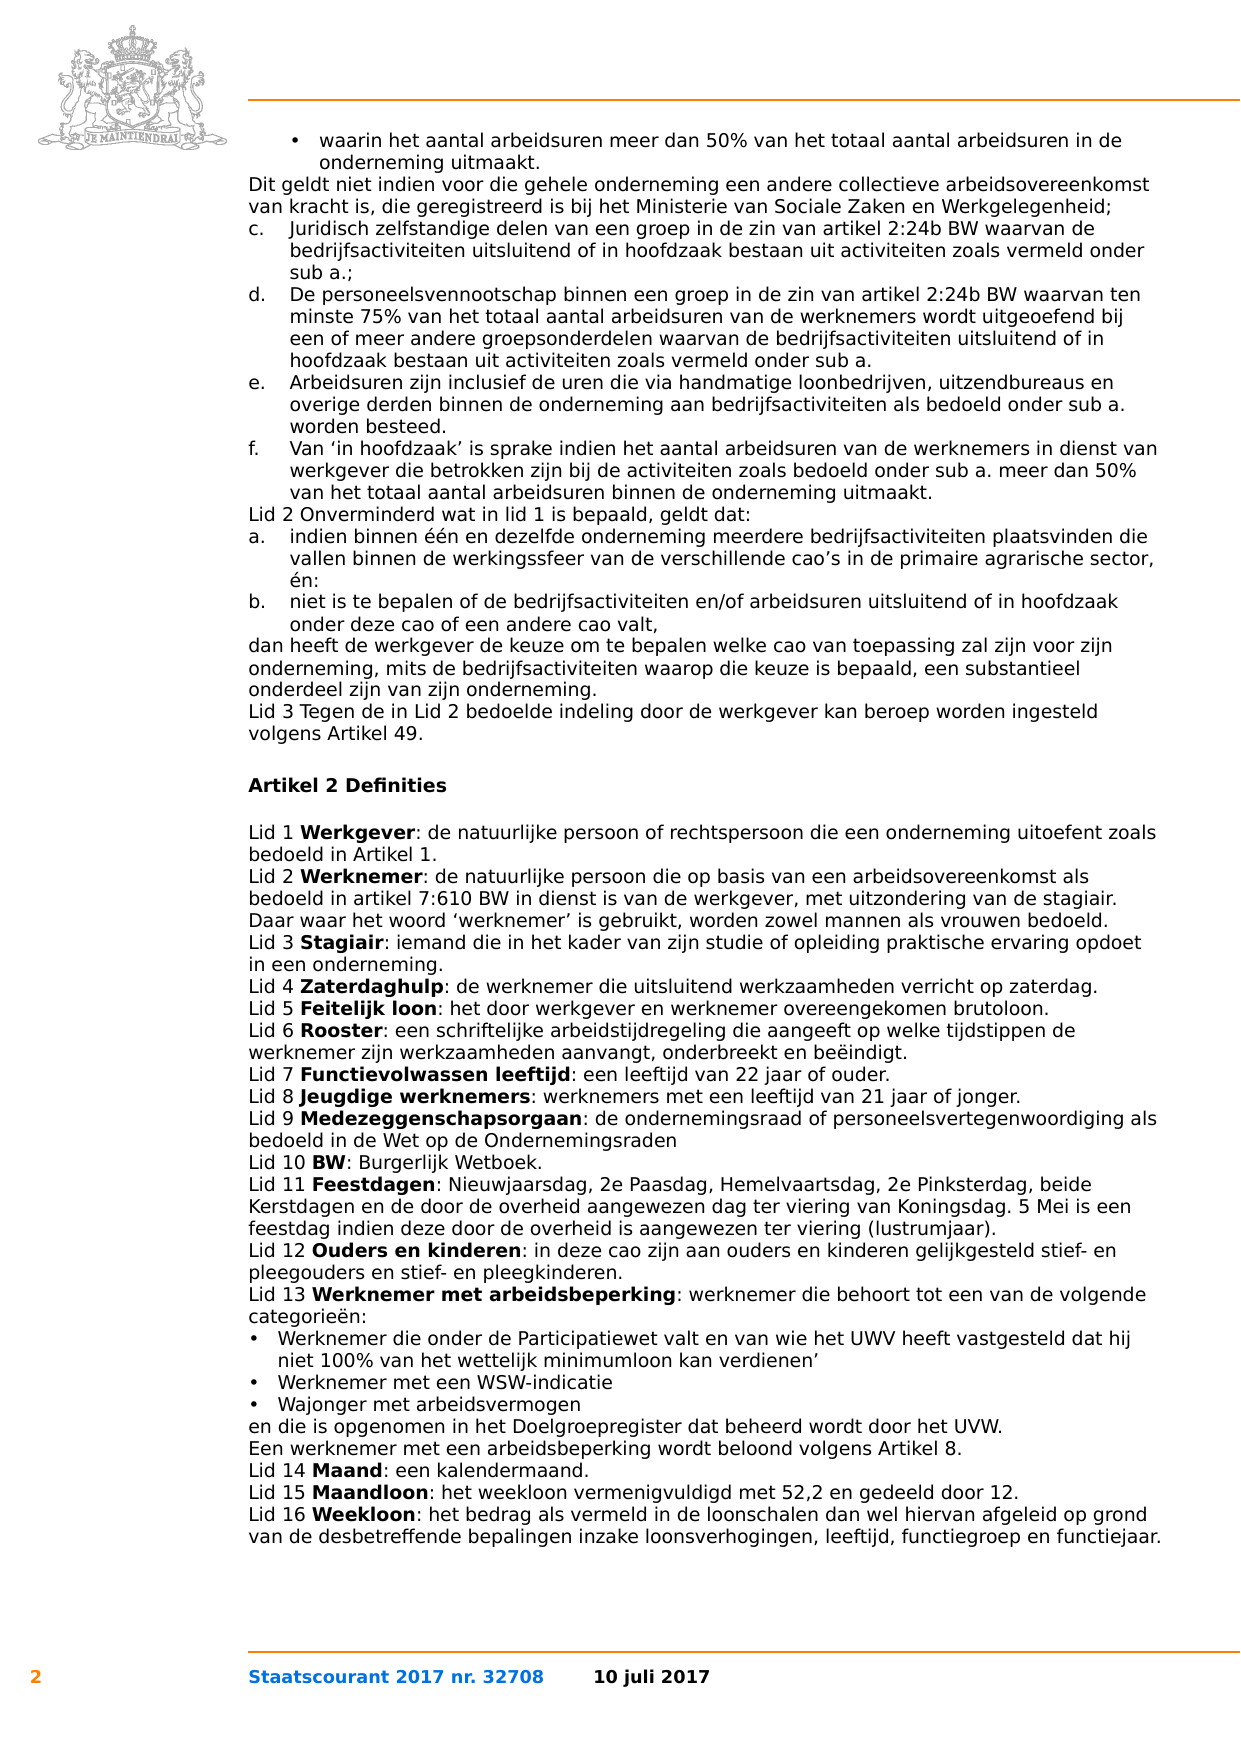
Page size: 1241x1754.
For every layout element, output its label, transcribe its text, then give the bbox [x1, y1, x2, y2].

text c. Juridisch zelfstandige delen van een groep in de zin van artikel 2:24b BW waarvan de bedrijfsactiviteiten uitsluitend of in hoofdzaak bestaan uit activiteiten zoals vermeld onder sub a.; [248, 218, 1163, 284]
text Lid 11 Feestdagen: Nieuwjaarsdag, 2e Paasdag, Hemelvaartsdag, 2e Pinksterdag, beide Kerstdagen en de door de overheid aangewezen dag ter viering van Koningsdag. 5 Mei is een feestdag indien deze door de overheid is aangewezen ter viering (lustrumjaar). [248, 1174, 1163, 1240]
text Lid 3 Stagiair: iemand die in het kader van zijn studie of opleiding praktische ervaring opdoet in een onderneming. [248, 932, 1163, 976]
text f. Van ‘in hoofdzaak’ is sprake indien het aantal arbeidsuren van de werknemers in dienst van werkgever die betrokken zijn bij de activiteiten zoals bedoeld onder sub a. meer dan 50% van het totaal aantal arbeidsuren binnen de onderneming uitmaakt. [248, 438, 1163, 503]
text Lid 2 Onverminderd wat in lid 1 is bepaald, geldt dat: [248, 503, 1163, 526]
text Lid 12 Ouders en kinderen: in deze cao zijn aan ouders en kinderen gelijkgesteld stief- en pleegouders en stief- en pleegkinderen. [248, 1240, 1163, 1284]
text e. Arbeidsuren zijn inclusief de uren die via handmatige loonbedrijven, uitzendbureaus en overige derden binnen de onderneming aan bedrijfsactiviteiten als bedoeld onder sub a. worden besteed. [248, 372, 1163, 438]
text Lid 7 Functievolwassen leeftijd: een leeftijd van 22 jaar of ouder. [248, 1064, 1163, 1086]
text Lid 14 Maand: een kalendermaand. [248, 1460, 1163, 1482]
text Lid 16 Weekloon: het bedrag als vermeld in de loonschalen dan wel hiervan afgeleid op grond van de desbetreffende bepalingen inzake loonsverhogingen, leeftijd, functiegroep en functiejaar. [248, 1504, 1163, 1548]
text Lid 8 Jeugdige werknemers: werknemers met een leeftijd van 21 jaar of jonger. [248, 1086, 1163, 1108]
text Lid 5 Feitelijk loon: het door werkgever en werknemer overeengekomen brutoloon. [248, 998, 1163, 1020]
text d. De personeelsvennootschap binnen een groep in de zin van artikel 2:24b BW waarvan ten minste 75% van het totaal aantal arbeidsuren van de werknemers wordt uitgeoefend bij een of meer andere groepsonderdelen waarvan de bedrijfsactiviteiten uitsluitend of in hoofdzaak bestaan uit activiteiten zoals vermeld onder sub a. [248, 284, 1163, 372]
subtitle Artikel 2 Definities [248, 775, 1163, 797]
text • Werknemer die onder de Participatiewet valt en van wie het UWV heeft vastgesteld dat hij niet 100% van het wettelijk minimumloon kan verdienen’ [248, 1328, 1163, 1372]
text Lid 3 Tegen de in Lid 2 bedoelde indeling door de werkgever kan beroep worden ingesteld volgens Artikel 49. [248, 701, 1163, 745]
text Lid 13 Werknemer met arbeidsbeperking: werknemer die behoort tot een van de volgende categorieën: [248, 1284, 1163, 1328]
text Een werknemer met een arbeidsbeperking wordt beloond volgens Artikel 8. [248, 1438, 1163, 1460]
text dan heeft de werkgever de keuze om te bepalen welke cao van toepassing zal zijn voor zijn onderneming, mits de bedrijfsactiviteiten waarop die keuze is bepaald, een substantieel onderdeel zijn van zijn onderneming. [248, 635, 1163, 701]
text Lid 9 Medezeggenschapsorgaan: de ondernemingsraad of personeelsvertegenwoordiging als bedoeld in de Wet op de Ondernemingsraden [248, 1108, 1163, 1152]
text Dit geldt niet indien voor die gehele onderneming een andere collectieve arbeidsovereenkomst van kracht is, die geregistreerd is bij het Ministerie van Sociale Zaken en Werkgelegenheid; [248, 174, 1163, 218]
text • Werknemer met een WSW-indicatie [248, 1372, 1163, 1394]
text • Wajonger met arbeidsvermogen [248, 1394, 1163, 1416]
picture [38, 25, 227, 150]
text Lid 2 Werknemer: de natuurlijke persoon die op basis van een arbeidsovereenkomst als bedoeld in artikel 7:610 BW in dienst is van de werkgever, met uitzondering van de stagiair. Daar waar het woord ‘werknemer’ is gebruikt, worden zowel mannen als vrouwen bedoeld. [248, 866, 1163, 932]
text b. niet is te bepalen of de bedrijfsactiviteiten en/of arbeidsuren uitsluitend of in hoofdzaak onder deze cao of een andere cao valt, [248, 591, 1163, 635]
text a. indien binnen één en dezelfde onderneming meerdere bedrijfsactiviteiten plaatsvinden die vallen binnen de werkingssfeer van de verschillende cao’s in de primaire agrarische sector, én: [248, 526, 1163, 591]
text Lid 1 Werkgever: de natuurlijke persoon of rechtspersoon die een onderneming uitoefent zoals bedoeld in Artikel 1. [248, 822, 1163, 866]
text en die is opgenomen in het Doelgroepregister dat beheerd wordt door het UVW. [248, 1416, 1163, 1438]
text Lid 4 Zaterdaghulp: de werknemer die uitsluitend werkzaamheden verricht op zaterdag. [248, 976, 1163, 998]
text Lid 15 Maandloon: het weekloon vermenigvuldigd met 52,2 en gedeeld door 12. [248, 1482, 1163, 1504]
text Lid 10 BW: Burgerlijk Wetboek. [248, 1152, 1163, 1174]
text Lid 6 Rooster: een schriftelijke arbeidstijdregeling die aangeeft op welke tijdstippen de werknemer zijn werkzaamheden aanvangt, onderbreekt en beëindigt. [248, 1020, 1163, 1064]
text • waarin het aantal arbeidsuren meer dan 50% van het totaal aantal arbeidsuren in de onderneming uitmaakt. [289, 130, 1163, 174]
